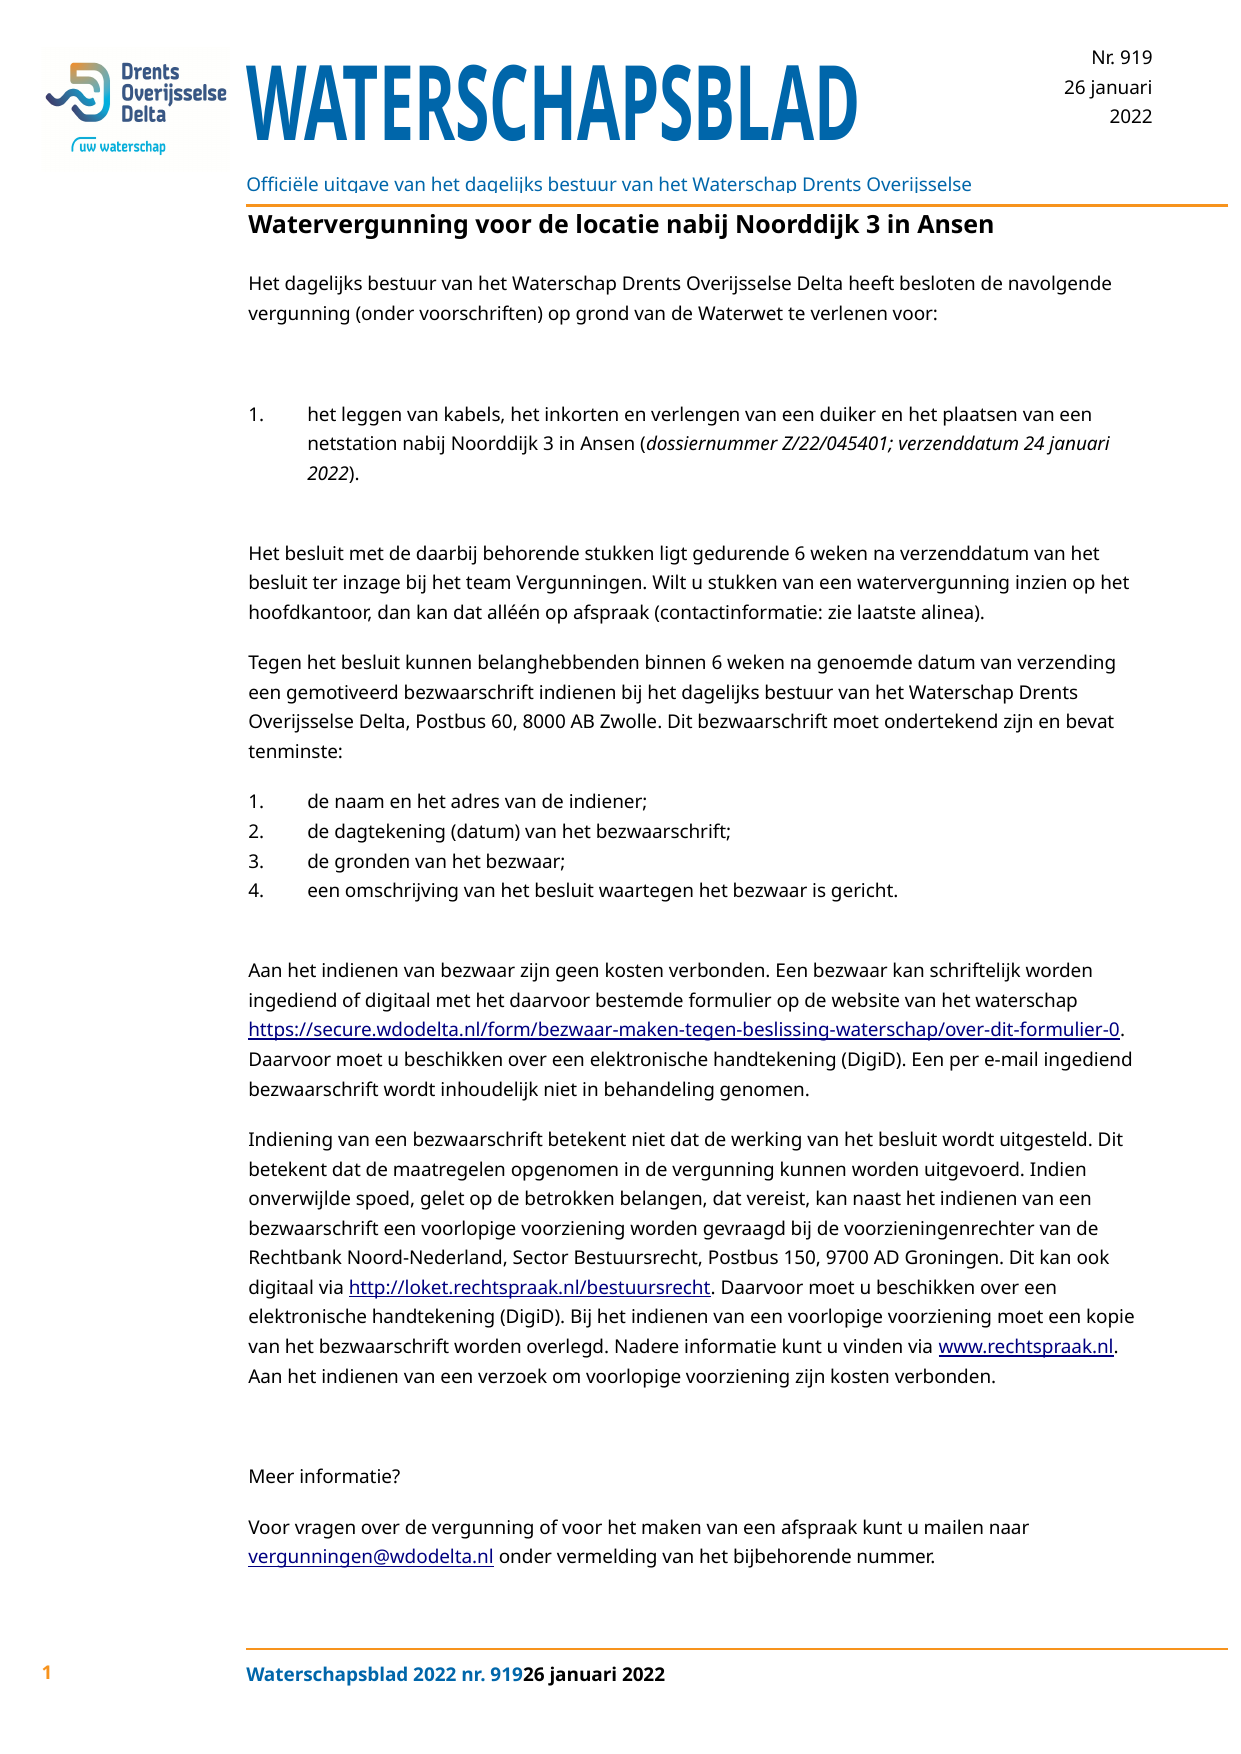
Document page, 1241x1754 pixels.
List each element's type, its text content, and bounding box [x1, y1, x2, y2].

list de dagtekening (datum) van het bezwaarschrift; [248, 818, 1152, 844]
text Het besluit met de daarbij behorende stukken ligt gedurende 6 weken na verzenddatum van het besluit ter inzage bij het team Vergunningen. Wilt u stukken van een watervergunning inzien op het hoofdkantoor, dan kan dat alléén op afspraak (contactinformatie: zie laatste alinea). [248, 540, 1152, 625]
list de gronden van het bezwaar; [248, 848, 1152, 873]
text Watervergunning voor de locatie nabij Noorddijk 3 in Ansen [248, 207, 1152, 241]
list de naam en het adres van de indiener; [248, 789, 1152, 814]
text Indiening van een bezwaarschrift betekent niet dat de werking van het besluit wordt uitgesteld. Dit betekent dat de maatregelen opgenomen in de vergunning kunnen worden uitgevoerd. Indien onverwijlde spoed, gelet op de betrokken belangen, dat vereist, kan naast het indienen van een bezwaarschrift een voorlopige voorziening worden gevraagd bij de voorzieningenrechter van de Rechtbank Noord-Nederland, Sector Bestuursrecht, Postbus 150, 9700 AD Groningen. Dit kan ook digitaal via http://loket.rechtspraak.nl/bestuursrecht. Daarvoor moet u beschikken over een elektronische handtekening (DigiD). Bij het indienen van een voorlopige voorziening moet een kopie van het bezwaarschrift worden overlegd. Nadere informatie kunt u vinden via www.rechtspraak.nl. Aan het indienen van een verzoek om voorlopige voorziening zijn kosten verbonden. [248, 1126, 1152, 1388]
text Het dagelijks bestuur van het Waterschap Drents Overijsselse Delta heeft besloten de navolgende vergunning (onder voorschriften) op grond van de Waterwet te verlenen voor: [248, 270, 1152, 326]
text Aan het indienen van bezwaar zijn geen kosten verbonden. Een bezwaar kan schriftelijk worden ingediend of digitaal met het daarvoor bestemde formulier op de website van het waterschap https://secure.wdodelta.nl/form/bezwaar-maken-tegen-beslissing-waterschap/over-dit-formulier-0. Daarvoor moet u beschikken over een elektronische handtekening (DigiD). Een per e-mail ingediend bezwaarschrift wordt inhoudelijk niet in behandeling genomen. [248, 957, 1152, 1101]
text Meer informatie? [248, 1464, 1152, 1489]
text Tegen het besluit kunnen belanghebbenden binnen 6 weken na genoemde datum van verzending een gemotiveerd bezwaarschrift indienen bij het dagelijks bestuur van het Waterschap Drents Overijsselse Delta, Postbus 60, 8000 AB Zwolle. Dit bezwaarschrift moet ondertekend zijn en bevat tenminste: [248, 649, 1152, 764]
list het leggen van kabels, het inkorten en verlengen van een duiker en het plaatsen van een netstation nabij Noorddijk 3 in Ansen (dossiernummer Z/22/045401; verzenddatum 24 januari 2022). [248, 401, 1152, 486]
text Voor vragen over de vergunning of voor het maken van een afspraak kunt u mailen naar vergunningen@wdodelta.nl onder vermelding van het bijbehorende nummer. [248, 1514, 1152, 1569]
picture [41, 47, 231, 172]
list een omschrijving van het besluit waartegen het bezwaar is gericht. [248, 877, 1152, 903]
